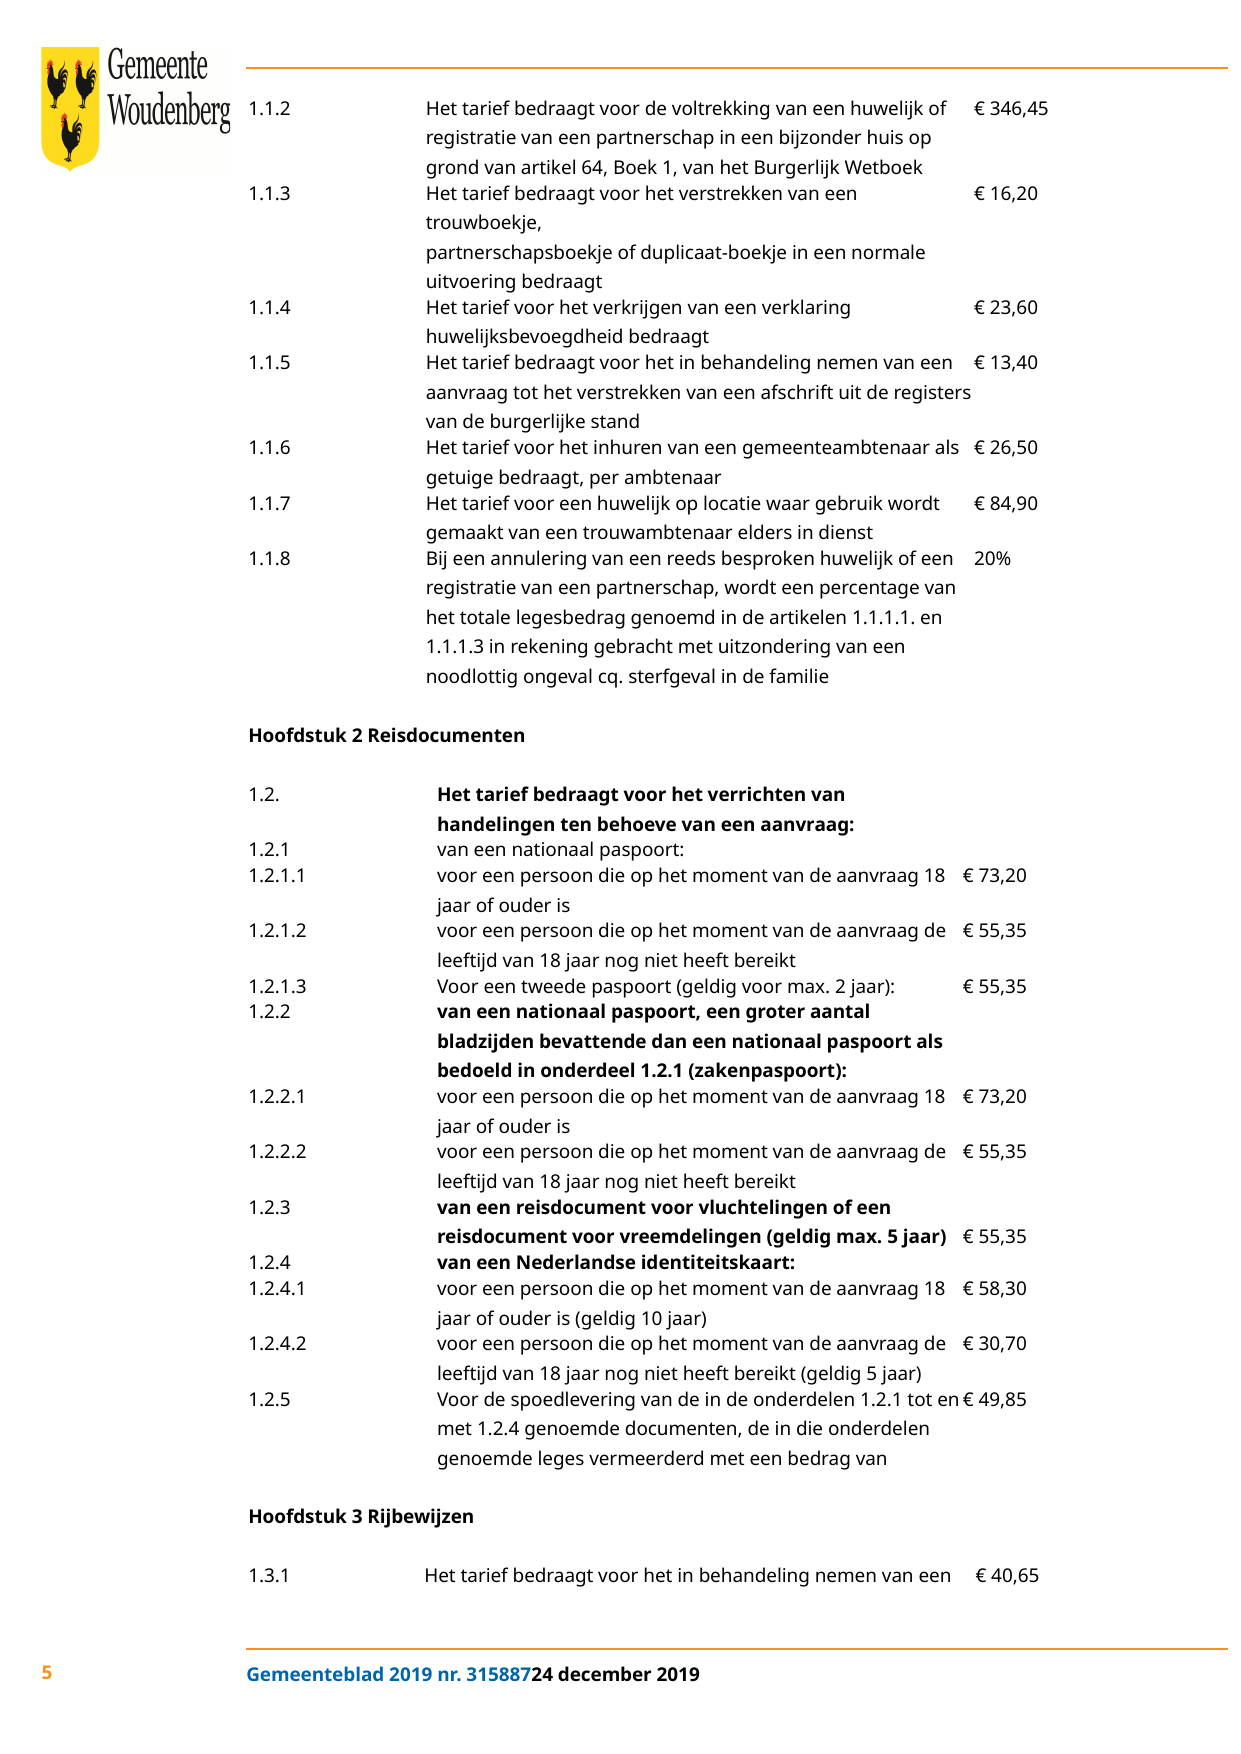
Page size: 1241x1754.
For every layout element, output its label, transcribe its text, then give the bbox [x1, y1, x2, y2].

table_cell 1.1.3 [248, 180, 426, 294]
table_cell € 73,20 [963, 862, 1152, 917]
table_cell voor een persoon die op het moment van de aanvraag 18 jaar of ouder is (geldig 10 jaar) [437, 1275, 963, 1330]
table_cell 1.2.1.1 [248, 862, 437, 917]
table_cell 1.2.1 [248, 836, 437, 862]
table_cell 20% [974, 545, 1152, 689]
table_cell 1.2.3 [248, 1194, 437, 1249]
table_cell Het tarief voor het verkrijgen van een verklaring huwelijksbevoegdheid bedraagt [426, 294, 974, 349]
table_cell voor een persoon die op het moment van de aanvraag de leeftijd van 18 jaar nog niet heeft bereikt [437, 918, 963, 973]
table_cell 1.2.4.2 [248, 1330, 437, 1386]
table_cell € 30,70 [963, 1330, 1152, 1386]
table_cell Het tarief bedraagt voor de voltrekking van een huwelijk of registratie van een partnerschap in een bijzonder huis op grond van artikel 64, Boek 1, van het Burgerlijk Wetboek [426, 95, 974, 180]
table_cell 1.2.1.3 [248, 973, 437, 998]
table_cell 1.1.8 [248, 545, 426, 689]
table_cell 1.1.6 [248, 434, 426, 490]
table_header [963, 781, 1152, 836]
table_cell € 49,85 [963, 1386, 1152, 1471]
table_cell € 55,35 [963, 973, 1152, 998]
picture [41, 47, 231, 172]
table_cell van een nationaal paspoort, een groter aantal bladzijden bevattende dan een nationaal paspoort als bedoeld in onderdeel 1.2.1 (zakenpaspoort): [437, 999, 963, 1083]
table_cell 1.1.4 [248, 294, 426, 349]
table_cell € 346,45 [974, 95, 1152, 180]
table_cell 1.2.4 [248, 1249, 437, 1275]
table_cell van een reisdocument voor vluchtelingen of een reisdocument voor vreemdelingen (geldig max. 5 jaar) [437, 1194, 963, 1249]
text Hoofdstuk 2 Reisdocumenten [248, 722, 1152, 748]
table_cell voor een persoon die op het moment van de aanvraag de leeftijd van 18 jaar nog niet heeft bereikt (geldig 5 jaar) [437, 1330, 963, 1386]
table_header 1.2. [248, 781, 437, 836]
table_cell Het tarief bedraagt voor het in behandeling nemen van een aanvraag tot het verstrekken van een afschrift uit de registers van de burgerlijke stand [426, 350, 974, 434]
table_cell [963, 1249, 1152, 1275]
table_cell voor een persoon die op het moment van de aanvraag 18 jaar of ouder is [437, 862, 963, 917]
table_cell € 23,60 [974, 294, 1152, 349]
table_cell 1.2.5 [248, 1386, 437, 1471]
table_cell voor een persoon die op het moment van de aanvraag de leeftijd van 18 jaar nog niet heeft bereikt [437, 1139, 963, 1194]
table_cell Voor de spoedlevering van de in de onderdelen 1.2.1 tot en met 1.2.4 genoemde documenten, de in die onderdelen genoemde leges vermeerderd met een bedrag van [437, 1386, 963, 1471]
table_cell Het tarief voor een huwelijk op locatie waar gebruik wordt gemaakt van een trouwambtenaar elders in dienst [426, 490, 974, 545]
table_cell Het tarief bedraagt voor het verstrekken van een trouwboekje, partnerschapsboekje of duplicaat-boekje in een normale uitvoering bedraagt [426, 180, 974, 294]
table_cell € 13,40 [974, 350, 1152, 434]
text Hoofdstuk 3 Rijbewijzen [248, 1503, 1152, 1529]
table_cell € 55,35 [963, 918, 1152, 973]
table_cell [963, 836, 1152, 862]
table_header € 40,65 [975, 1563, 1152, 1588]
table_cell 1.2.2 [248, 999, 437, 1083]
table_cell 1.2.2.1 [248, 1084, 437, 1139]
table_cell 1.1.2 [248, 95, 426, 180]
table_cell 1.2.4.1 [248, 1275, 437, 1330]
table_cell € 55,35 [963, 1139, 1152, 1194]
table_cell Voor een tweede paspoort (geldig voor max. 2 jaar): [437, 973, 963, 998]
table_cell Het tarief voor het inhuren van een gemeenteambtenaar als getuige bedraagt, per ambtenaar [426, 434, 974, 490]
table_cell € 55,35 [963, 1194, 1152, 1249]
table_header 1.3.1 [248, 1563, 424, 1588]
table_cell € 73,20 [963, 1084, 1152, 1139]
table_header Het tarief bedraagt voor het in behandeling nemen van een [424, 1563, 975, 1588]
table_cell 1.2.1.2 [248, 918, 437, 973]
table_cell € 84,90 [974, 490, 1152, 545]
table_cell 1.2.2.2 [248, 1139, 437, 1194]
table_cell [963, 999, 1152, 1083]
table_cell € 16,20 [974, 180, 1152, 294]
table_cell 1.1.7 [248, 490, 426, 545]
table_header Het tarief bedraagt voor het verrichten van handelingen ten behoeve van een aanvraag: [437, 781, 963, 836]
table_cell van een nationaal paspoort: [437, 836, 963, 862]
table_cell 1.1.5 [248, 350, 426, 434]
table_cell € 58,30 [963, 1275, 1152, 1330]
table_cell € 26,50 [974, 434, 1152, 490]
table_cell voor een persoon die op het moment van de aanvraag 18 jaar of ouder is [437, 1084, 963, 1139]
table_cell van een Nederlandse identiteitskaart: [437, 1249, 963, 1275]
table_cell Bij een annulering van een reeds besproken huwelijk of een registratie van een partnerschap, wordt een percentage van het totale legesbedrag genoemd in de artikelen 1.1.1.1. en 1.1.1.3 in rekening gebracht met uitzondering van een noodlottig ongeval cq. sterfgeval in de familie [426, 545, 974, 689]
